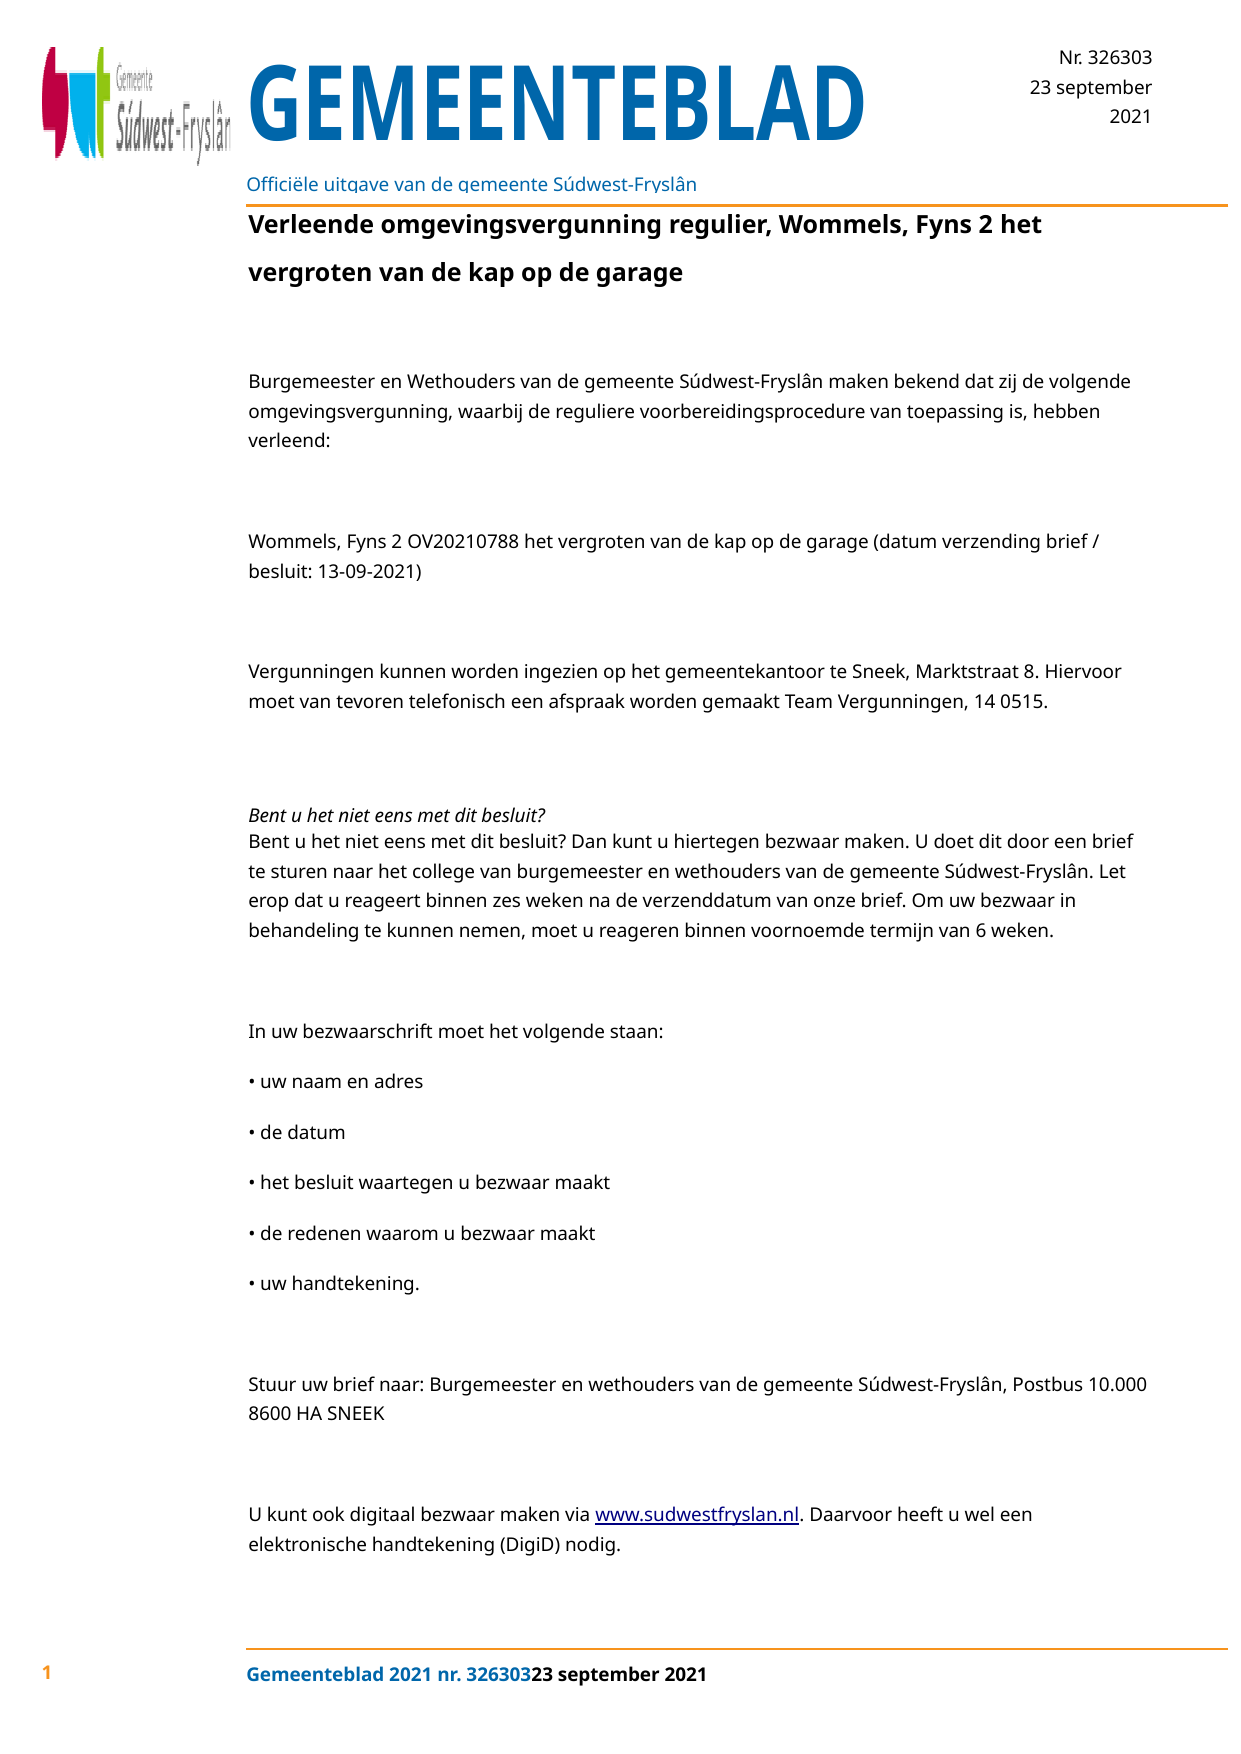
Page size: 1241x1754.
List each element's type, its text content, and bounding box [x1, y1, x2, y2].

text • het besluit waartegen u bezwaar maakt [248, 1169, 1152, 1195]
text Stuur uw brief naar: Burgemeester en wethouders van de gemeente Súdwest-Fryslân, Postbus 10.000 8600 HA SNEEK [248, 1371, 1152, 1426]
text Wommels, Fyns 2 OV20210788 het vergroten van de kap op de garage (datum verzending brief / besluit: 13-09-2021) [248, 528, 1152, 584]
text In uw bezwaarschrift moet het volgende staan: [248, 1018, 1152, 1044]
text • de datum [248, 1119, 1152, 1144]
text • uw naam en adres [248, 1068, 1152, 1094]
text Burgemeester en Wethouders van de gemeente Súdwest-Fryslân maken bekend dat zij de volgende omgevingsvergunning, waarbij de reguliere voorbereidingsprocedure van toepassing is, hebben verleend: [248, 368, 1152, 453]
text U kunt ook digitaal bezwaar maken via www.sudwestfryslan.nl. Daarvoor heeft u wel een elektronische handtekening (DigiD) nodig. [248, 1501, 1152, 1557]
text Verleende omgevingsvergunning regulier, Wommels, Fyns 2 het vergroten van de kap op de garage [248, 207, 1152, 288]
text Vergunningen kunnen worden ingezien op het gemeentekantoor te Sneek, Marktstraat 8. Hiervoor moet van tevoren telefonisch een afspraak worden gemaakt Team Vergunningen, 14 0515. [248, 659, 1152, 714]
text Bent u het niet eens met dit besluit? [248, 803, 1152, 828]
text Bent u het niet eens met dit besluit? Dan kunt u hiertegen bezwaar maken. U doet dit door een brief te sturen naar het college van burgemeester en wethouders van de gemeente Súdwest-Fryslân. Let erop dat u reageert binnen zes weken na de verzenddatum van onze brief. Om uw bezwaar in behandeling te kunnen nemen, moet u reageren binnen voornoemde termijn van 6 weken. [248, 828, 1152, 943]
picture [41, 47, 231, 172]
text • de redenen waarom u bezwaar maakt [248, 1220, 1152, 1245]
text • uw handtekening. [248, 1270, 1152, 1296]
